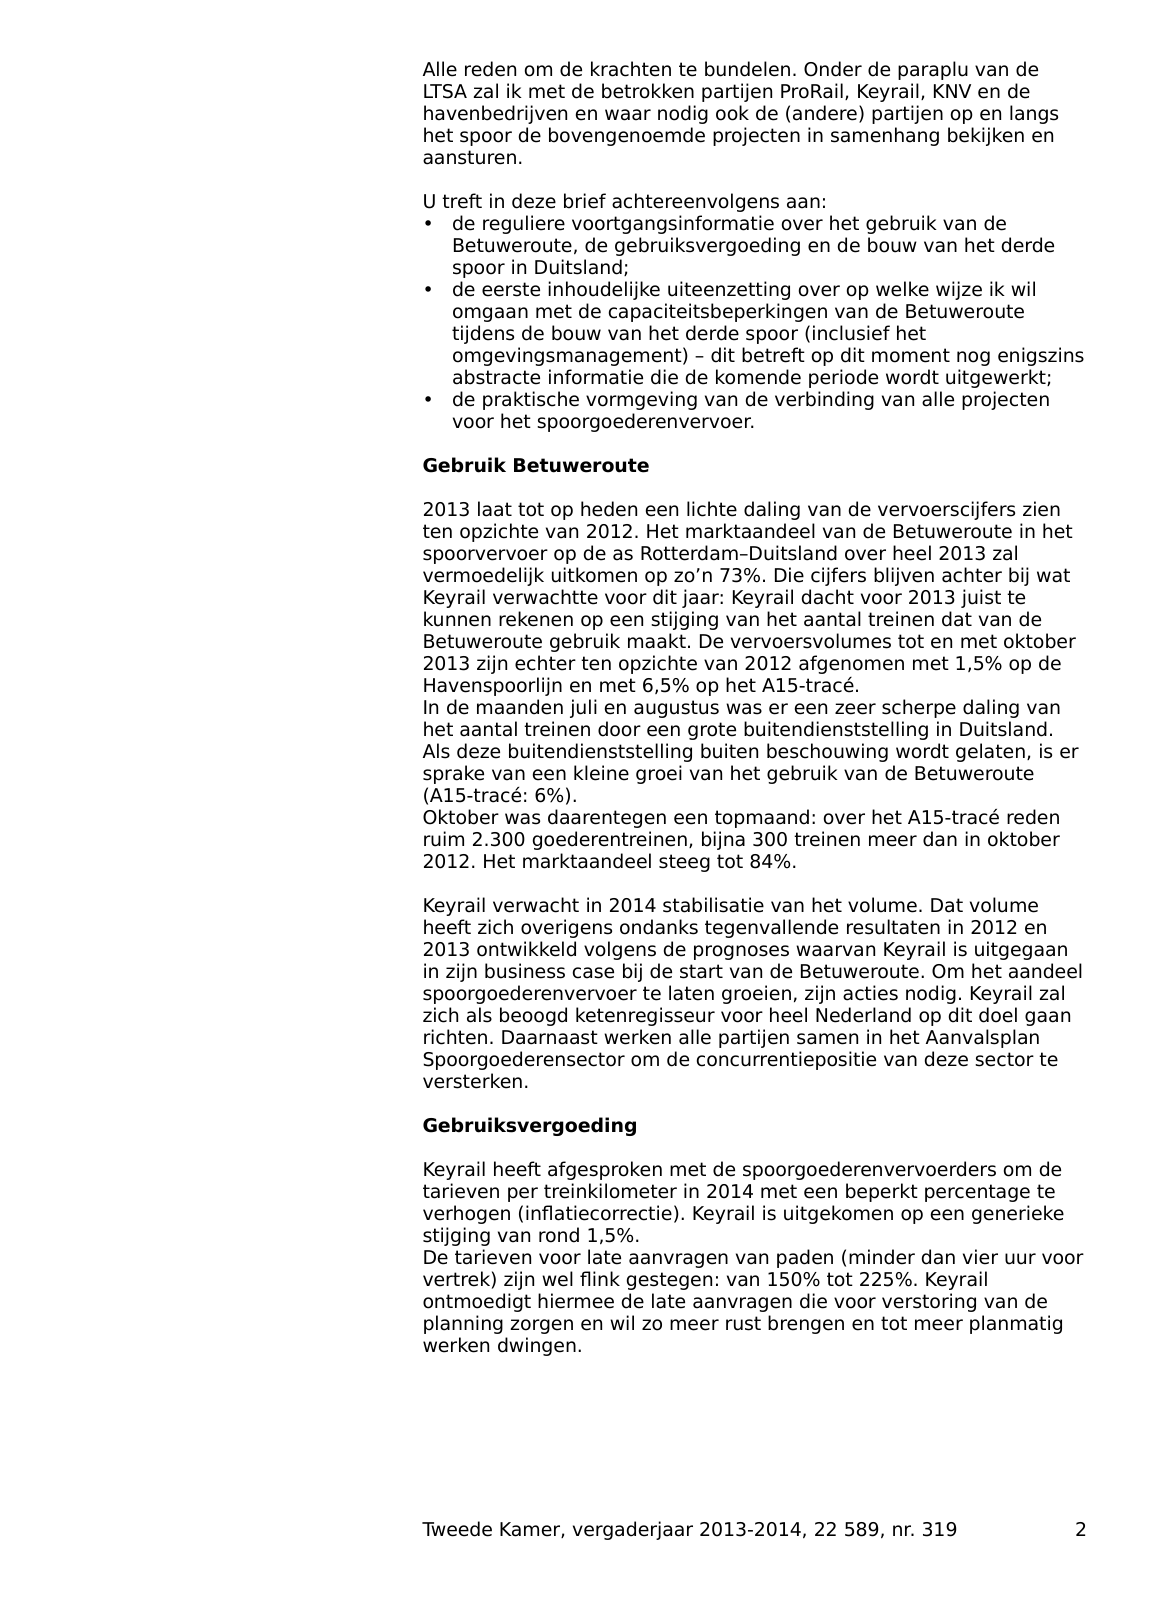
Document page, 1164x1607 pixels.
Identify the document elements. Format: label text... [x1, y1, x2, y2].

text In de maanden juli en augustus was er een zeer scherpe daling van het aantal treinen door een grote buitendienststelling in Duitsland. Als deze buitendienststelling buiten beschouwing wordt gelaten, is er sprake van een kleine groei van het gebruik van de Betuweroute (A15-tracé: 6%). [422, 697, 1087, 807]
text • de eerste inhoudelijke uiteenzetting over op welke wijze ik wil omgaan met de capaciteitsbeperkingen van de Betuweroute tijdens de bouw van het derde spoor (inclusief het omgevingsmanagement) – dit betreft op dit moment nog enigszins abstracte informatie die de komende periode wordt uitgewerkt; [422, 279, 1087, 389]
text • de reguliere voortgangsinformatie over het gebruik van de Betuweroute, de gebruiksvergoeding en de bouw van het derde spoor in Duitsland; [422, 213, 1087, 279]
subtitle Gebruiksvergoeding [422, 1115, 1087, 1137]
text Alle reden om de krachten te bundelen. Onder de paraplu van de LTSA zal ik met de betrokken partijen ProRail, Keyrail, KNV en de havenbedrijven en waar nodig ook de (andere) partijen op en langs het spoor de bovengenoemde projecten in samenhang bekijken en aansturen. [422, 59, 1087, 169]
text De tarieven voor late aanvragen van paden (minder dan vier uur voor vertrek) zijn wel flink gestegen: van 150% tot 225%. Keyrail ontmoedigt hiermee de late aanvragen die voor verstoring van de planning zorgen en wil zo meer rust brengen en tot meer planmatig werken dwingen. [422, 1247, 1087, 1357]
text Keyrail verwacht in 2014 stabilisatie van het volume. Dat volume heeft zich overigens ondanks tegenvallende resultaten in 2012 en 2013 ontwikkeld volgens de prognoses waarvan Keyrail is uitgegaan in zijn business case bij de start van de Betuweroute. Om het aandeel spoorgoederenvervoer te laten groeien, zijn acties nodig. Keyrail zal zich als beoogd ketenregisseur voor heel Nederland op dit doel gaan richten. Daarnaast werken alle partijen samen in het Aanvalsplan Spoorgoederensector om de concurrentiepositie van deze sector te versterken. [422, 895, 1087, 1093]
text 2013 laat tot op heden een lichte daling van de vervoerscijfers zien ten opzichte van 2012. Het marktaandeel van de Betuweroute in het spoorvervoer op de as Rotterdam–Duitsland over heel 2013 zal vermoedelijk uitkomen op zo’n 73%. Die cijfers blijven achter bij wat Keyrail verwachtte voor dit jaar: Keyrail dacht voor 2013 juist te kunnen rekenen op een stijging van het aantal treinen dat van de Betuweroute gebruik maakt. De vervoersvolumes tot en met oktober 2013 zijn echter ten opzichte van 2012 afgenomen met 1,5% op de Havenspoorlijn en met 6,5% op het A15-tracé. [422, 499, 1087, 697]
text • de praktische vormgeving van de verbinding van alle projecten voor het spoorgoederenvervoer. [422, 389, 1087, 433]
text U treft in deze brief achtereenvolgens aan: [422, 191, 1087, 213]
text Oktober was daarentegen een topmaand: over het A15-tracé reden ruim 2.300 goederentreinen, bijna 300 treinen meer dan in oktober 2012. Het marktaandeel steeg tot 84%. [422, 807, 1087, 873]
subtitle Gebruik Betuweroute [422, 455, 1087, 477]
text Keyrail heeft afgesproken met de spoorgoederenvervoerders om de tarieven per treinkilometer in 2014 met een beperkt percentage te verhogen (inflatiecorrectie). Keyrail is uitgekomen op een generieke stijging van rond 1,5%. [422, 1159, 1087, 1247]
